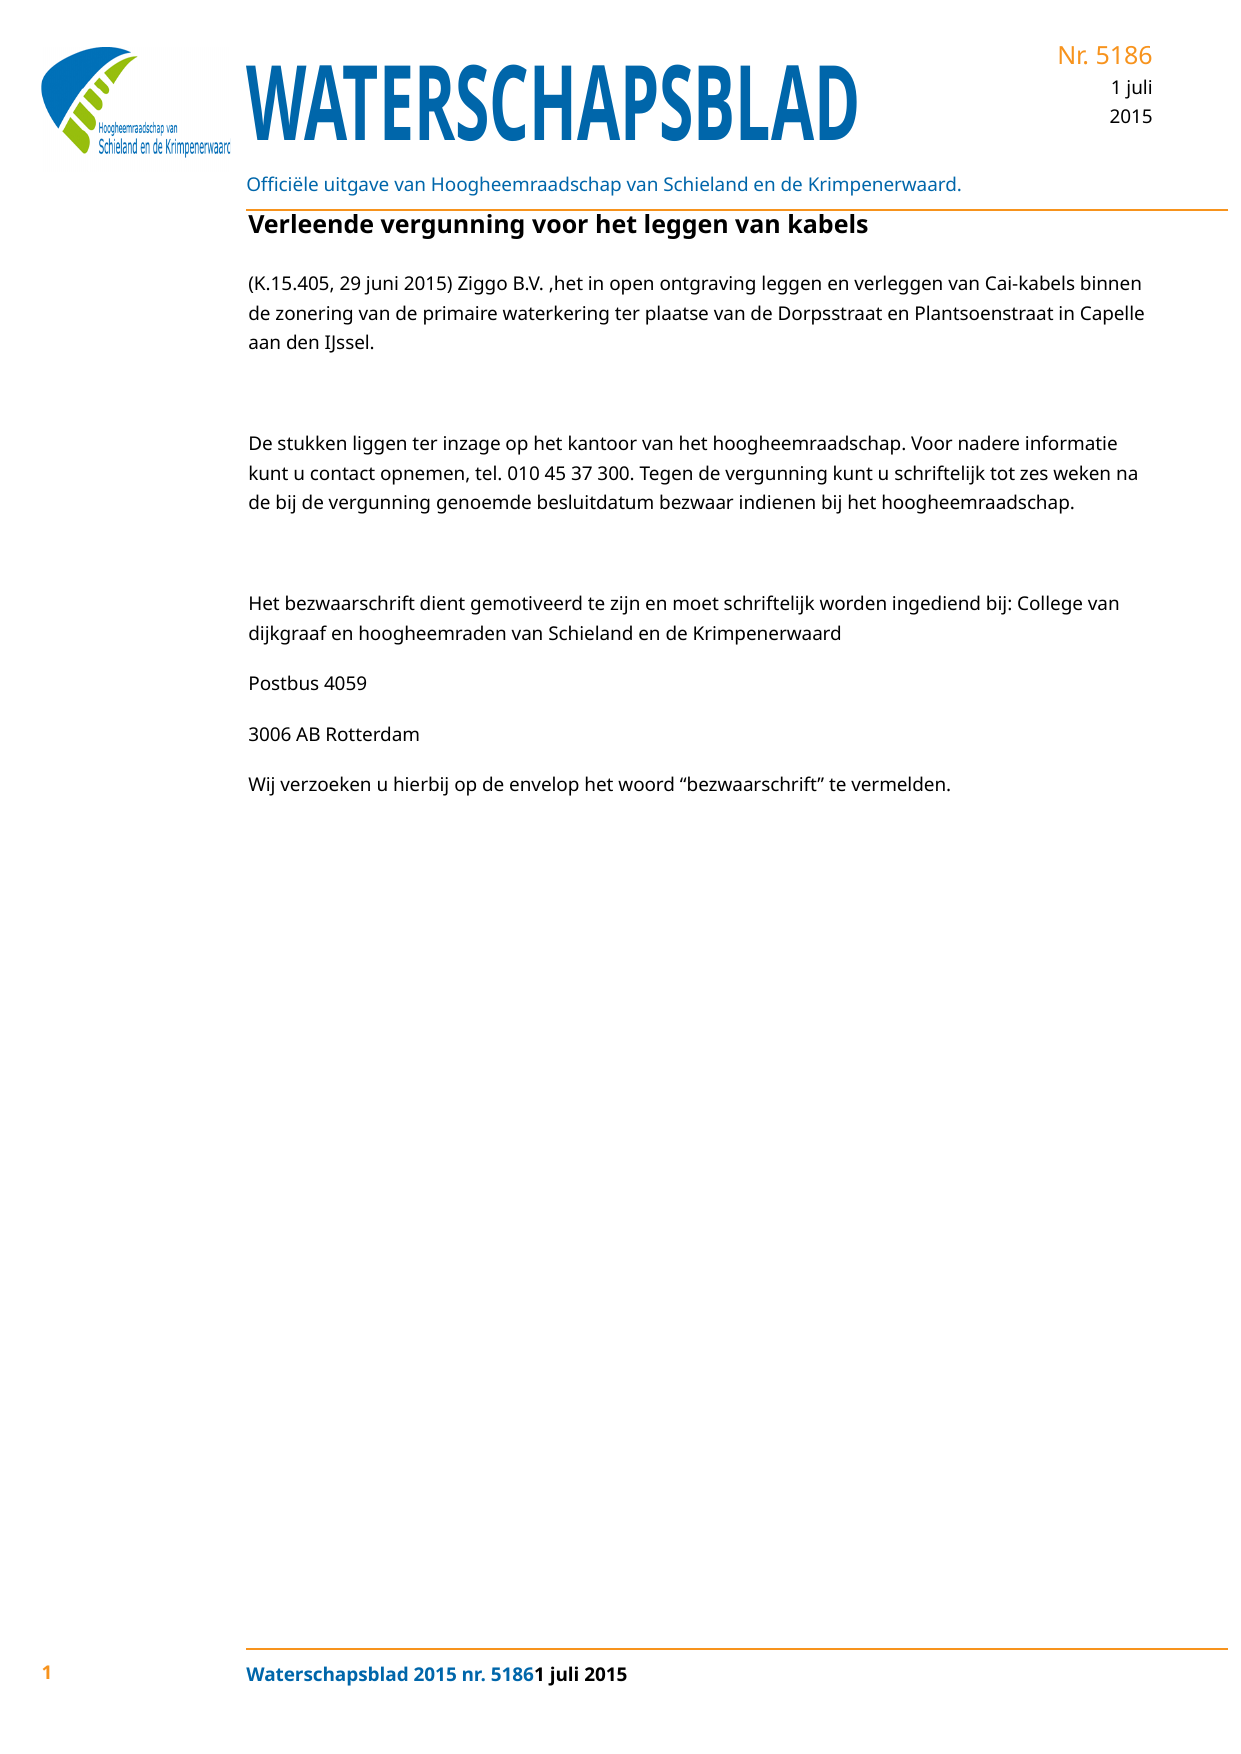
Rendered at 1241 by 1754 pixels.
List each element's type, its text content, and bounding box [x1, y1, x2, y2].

text Wij verzoeken u hierbij op de envelop het woord “bezwaarschrift” te vermelden. [248, 771, 1152, 797]
text (K.15.405, 29 juni 2015) Ziggo B.V. ,het in open ontgraving leggen en verleggen van Cai-kabels binnen de zonering van de primaire waterkering ter plaatse van de Dorpsstraat en Plantsoenstraat in Capelle aan den IJssel. [248, 270, 1152, 355]
text 3006 AB Rotterdam [248, 721, 1152, 746]
text Verleende vergunning voor het leggen van kabels [248, 211, 1152, 241]
text Het bezwaarschrift dient gemotiveerd te zijn en moet schriftelijk worden ingediend bij: College van dijkgraaf en hoogheemraden van Schieland en de Krimpenerwaard [248, 590, 1152, 646]
picture [41, 47, 231, 172]
text Postbus 4059 [248, 670, 1152, 696]
text De stukken liggen ter inzage op het kantoor van het hoogheemraadschap. Voor nadere informatie kunt u contact opnemen, tel. 010 45 37 300. Tegen de vergunning kunt u schriftelijk tot zes weken na de bij de vergunning genoemde besluitdatum bezwaar indienen bij het hoogheemraadschap. [248, 430, 1152, 515]
